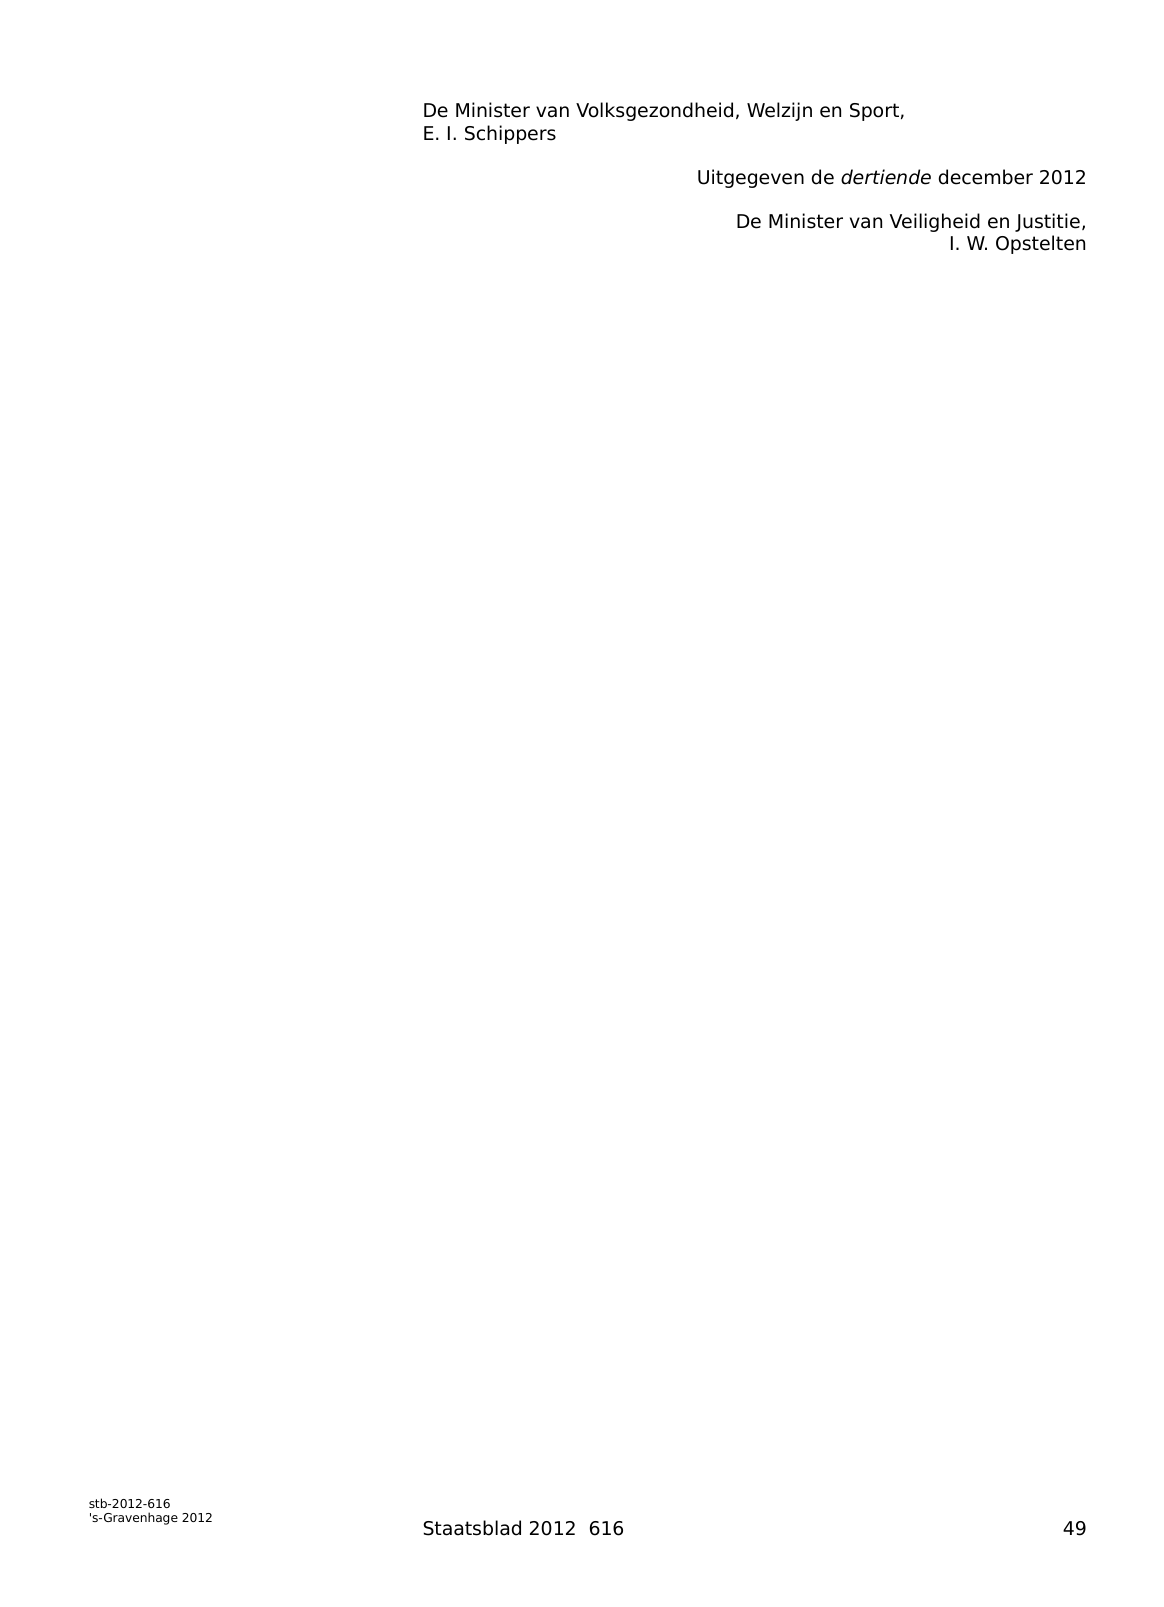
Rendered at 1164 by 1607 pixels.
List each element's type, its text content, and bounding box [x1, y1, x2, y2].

text 's-Gravenhage 2012 [88, 1511, 323, 1525]
text Uitgegeven de dertiende december 2012 [422, 167, 1087, 188]
text De Minister van Veiligheid en Justitie, I. W. Opstelten [422, 211, 1087, 255]
text De Minister van Volksgezondheid, Welzijn en Sport, E. I. Schippers [422, 100, 1087, 144]
text stb-2012-616 [88, 1497, 323, 1511]
